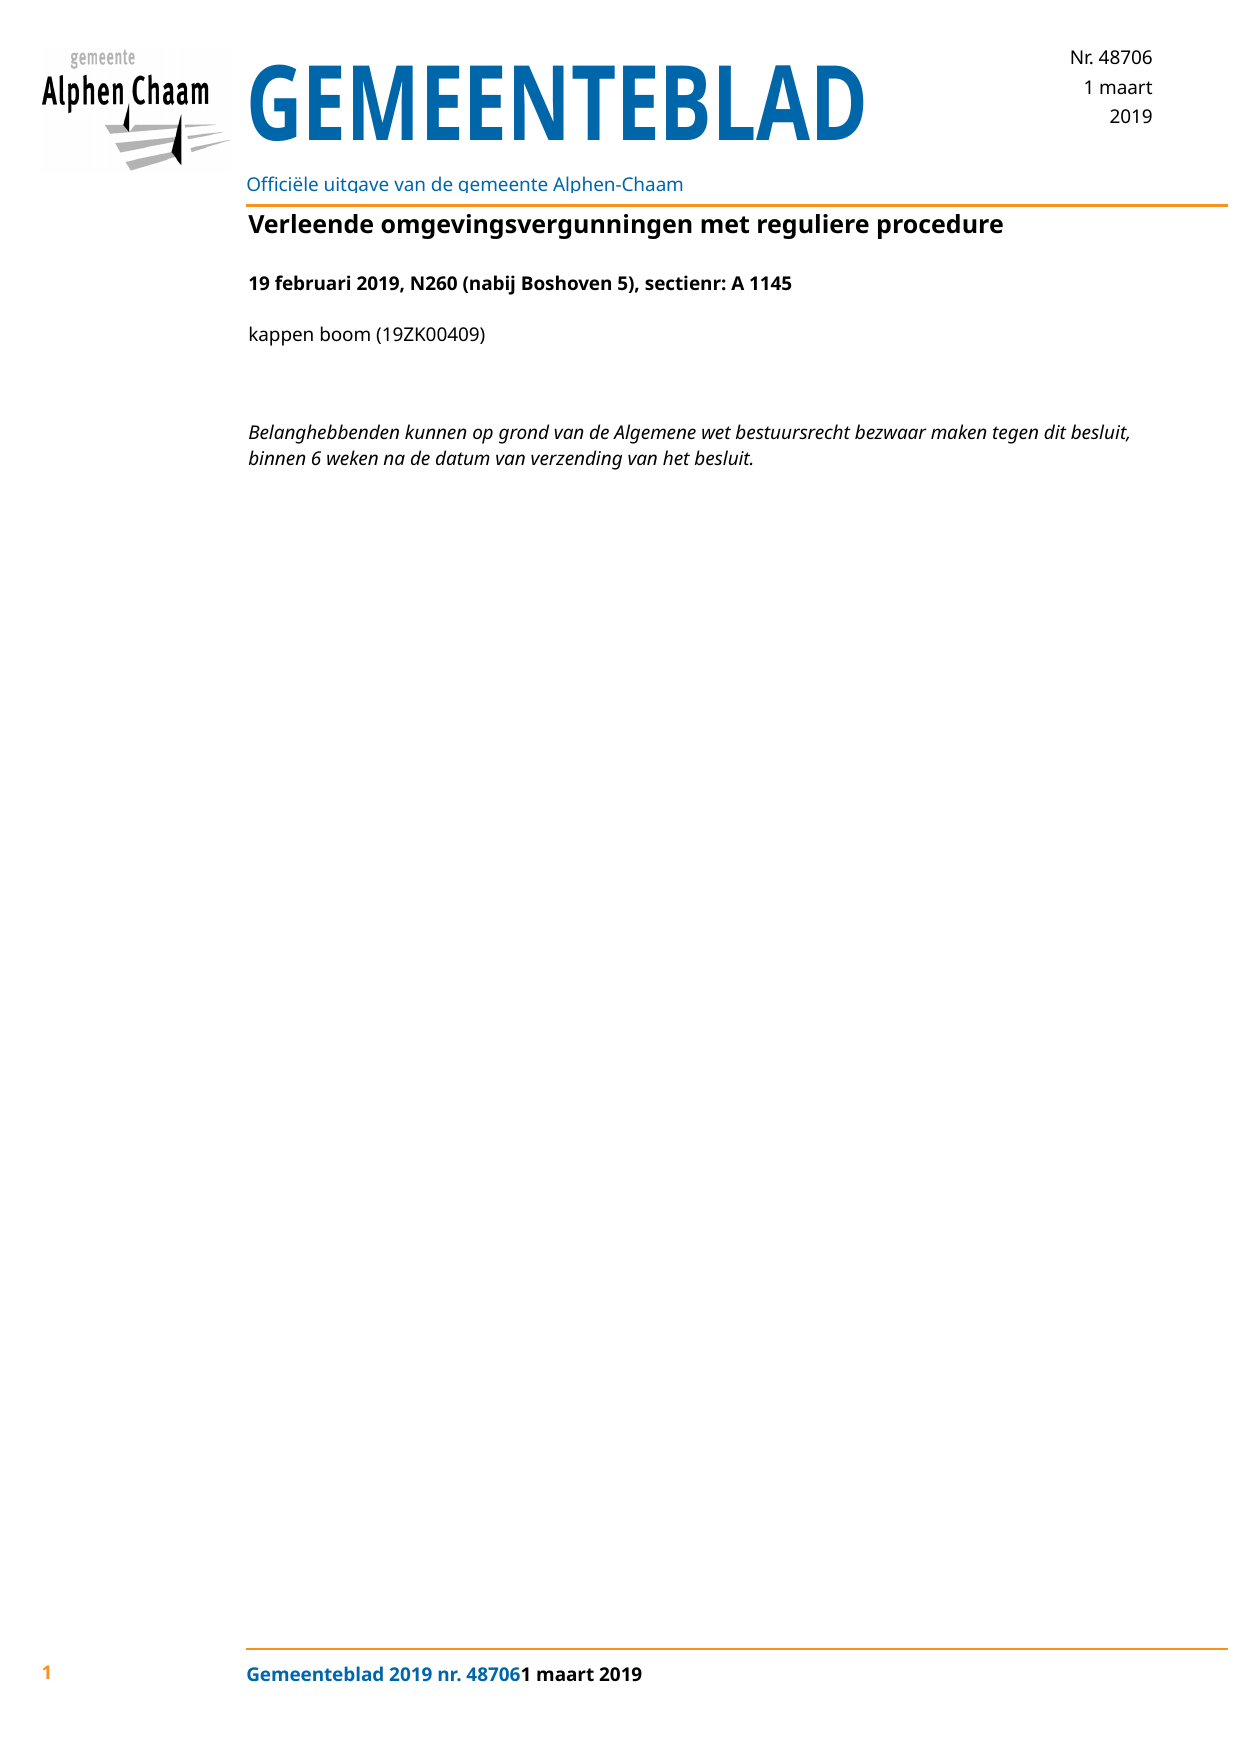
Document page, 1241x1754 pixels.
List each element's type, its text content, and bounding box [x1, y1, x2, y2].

picture [41, 47, 231, 172]
text Verleende omgevingsvergunningen met reguliere procedure [248, 207, 1152, 241]
text 19 februari 2019, N260 (nabij Boshoven 5), sectienr: A 1145 [248, 270, 1152, 296]
text kappen boom (19ZK00409) [248, 321, 1152, 346]
text Belanghebbenden kunnen op grond van de Algemene wet bestuursrecht bezwaar maken tegen dit besluit, binnen 6 weken na de datum van verzending van het besluit. [248, 419, 1152, 470]
